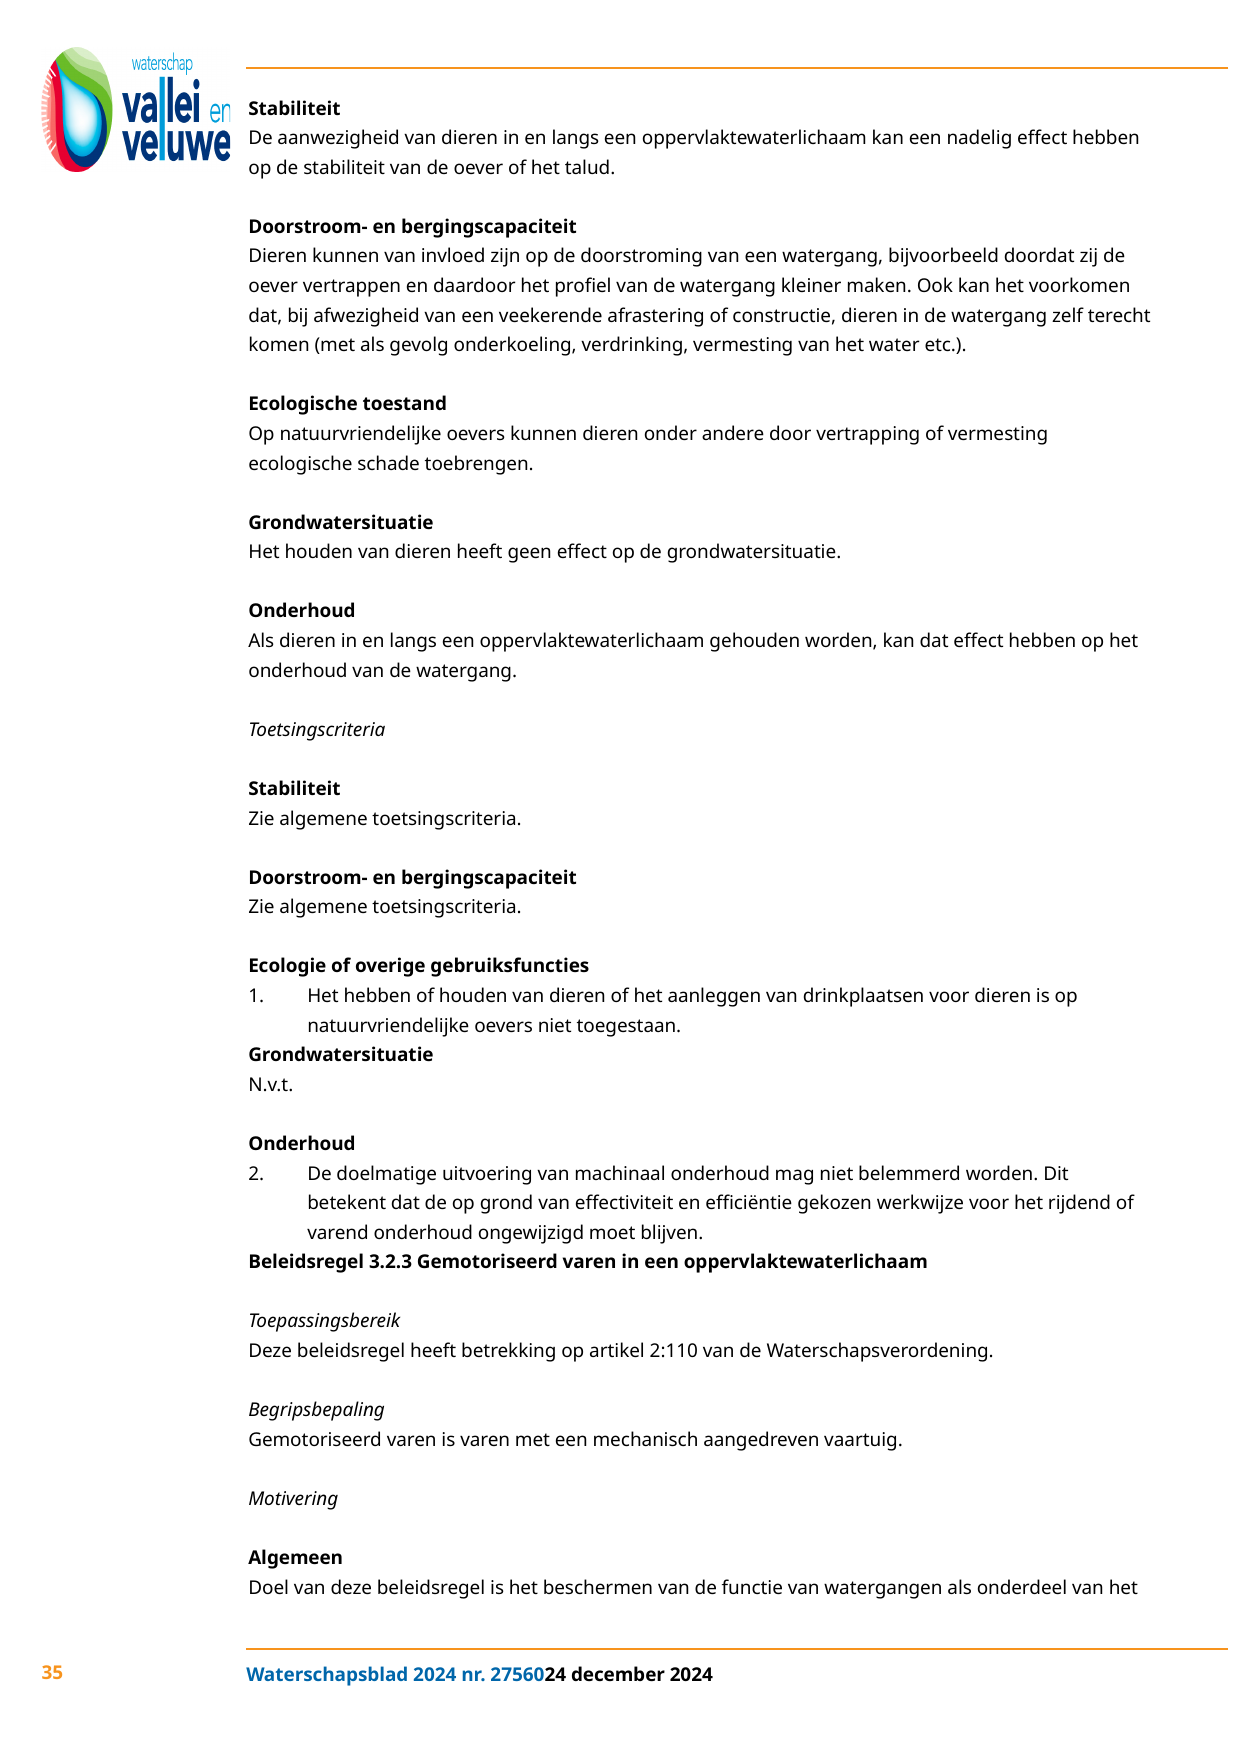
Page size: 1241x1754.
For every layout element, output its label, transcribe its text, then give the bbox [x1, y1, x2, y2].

text Algemeen [248, 1544, 1152, 1570]
text Zie algemene toetsingscriteria. [248, 805, 1152, 831]
text Stabiliteit [248, 95, 1152, 121]
text Ecologie of overige gebruiksfuncties [248, 953, 1152, 978]
text Doel van deze beleidsregel is het beschermen van de functie van watergangen als onderdeel van het [248, 1574, 1152, 1600]
text Toepassingsbereik [248, 1308, 1152, 1333]
text Op natuurvriendelijke oevers kunnen dieren onder andere door vertrapping of vermesting ecologische schade toebrengen. [248, 420, 1152, 476]
text Doorstroom- en bergingscapaciteit [248, 213, 1152, 239]
text Stabiliteit [248, 775, 1152, 801]
text Grondwatersituatie [248, 1041, 1152, 1067]
list Het hebben of houden van dieren of het aanleggen van drinkplaatsen voor dieren is op natuurvriendelijke oevers niet toegestaan. [248, 982, 1152, 1038]
picture [41, 47, 231, 172]
text Onderhoud [248, 1130, 1152, 1156]
text Dieren kunnen van invloed zijn op de doorstroming van een watergang, bijvoorbeeld doordat zij de oever vertrappen en daardoor het profiel van de watergang kleiner maken. Ook kan het voorkomen dat, bij afwezigheid van een veekerende afrastering of constructie, dieren in de watergang zelf terecht komen (met als gevolg onderkoeling, verdrinking, vermesting van het water etc.). [248, 243, 1152, 357]
text Gemotoriseerd varen is varen met een mechanisch aangedreven vaartuig. [248, 1426, 1152, 1452]
text Beleidsregel 3.2.3 Gemotoriseerd varen in een oppervlaktewaterlichaam [248, 1248, 1152, 1274]
text Deze beleidsregel heeft betrekking op artikel 2:110 van de Waterschapsverordening. [248, 1337, 1152, 1363]
text Grondwatersituatie [248, 509, 1152, 535]
text Begripsbepaling [248, 1396, 1152, 1422]
list De doelmatige uitvoering van machinaal onderhoud mag niet belemmerd worden. Dit betekent dat de op grond van effectiviteit en efficiëntie gekozen werkwijze voor het rijdend of varend onderhoud ongewijzigd moet blijven. [248, 1160, 1152, 1245]
text Het houden van dieren heeft geen effect op de grondwatersituatie. [248, 538, 1152, 564]
text Toetsingscriteria [248, 716, 1152, 742]
text Doorstroom- en bergingscapaciteit [248, 864, 1152, 890]
text Ecologische toestand [248, 391, 1152, 416]
text Motivering [248, 1485, 1152, 1511]
text De aanwezigheid van dieren in en langs een oppervlaktewaterlichaam kan een nadelig effect hebben op de stabiliteit van de oever of het talud. [248, 124, 1152, 180]
text N.v.t. [248, 1071, 1152, 1097]
text Als dieren in en langs een oppervlaktewaterlichaam gehouden worden, kan dat effect hebben op het onderhoud van de watergang. [248, 627, 1152, 683]
text Onderhoud [248, 598, 1152, 623]
text Zie algemene toetsingscriteria. [248, 893, 1152, 919]
